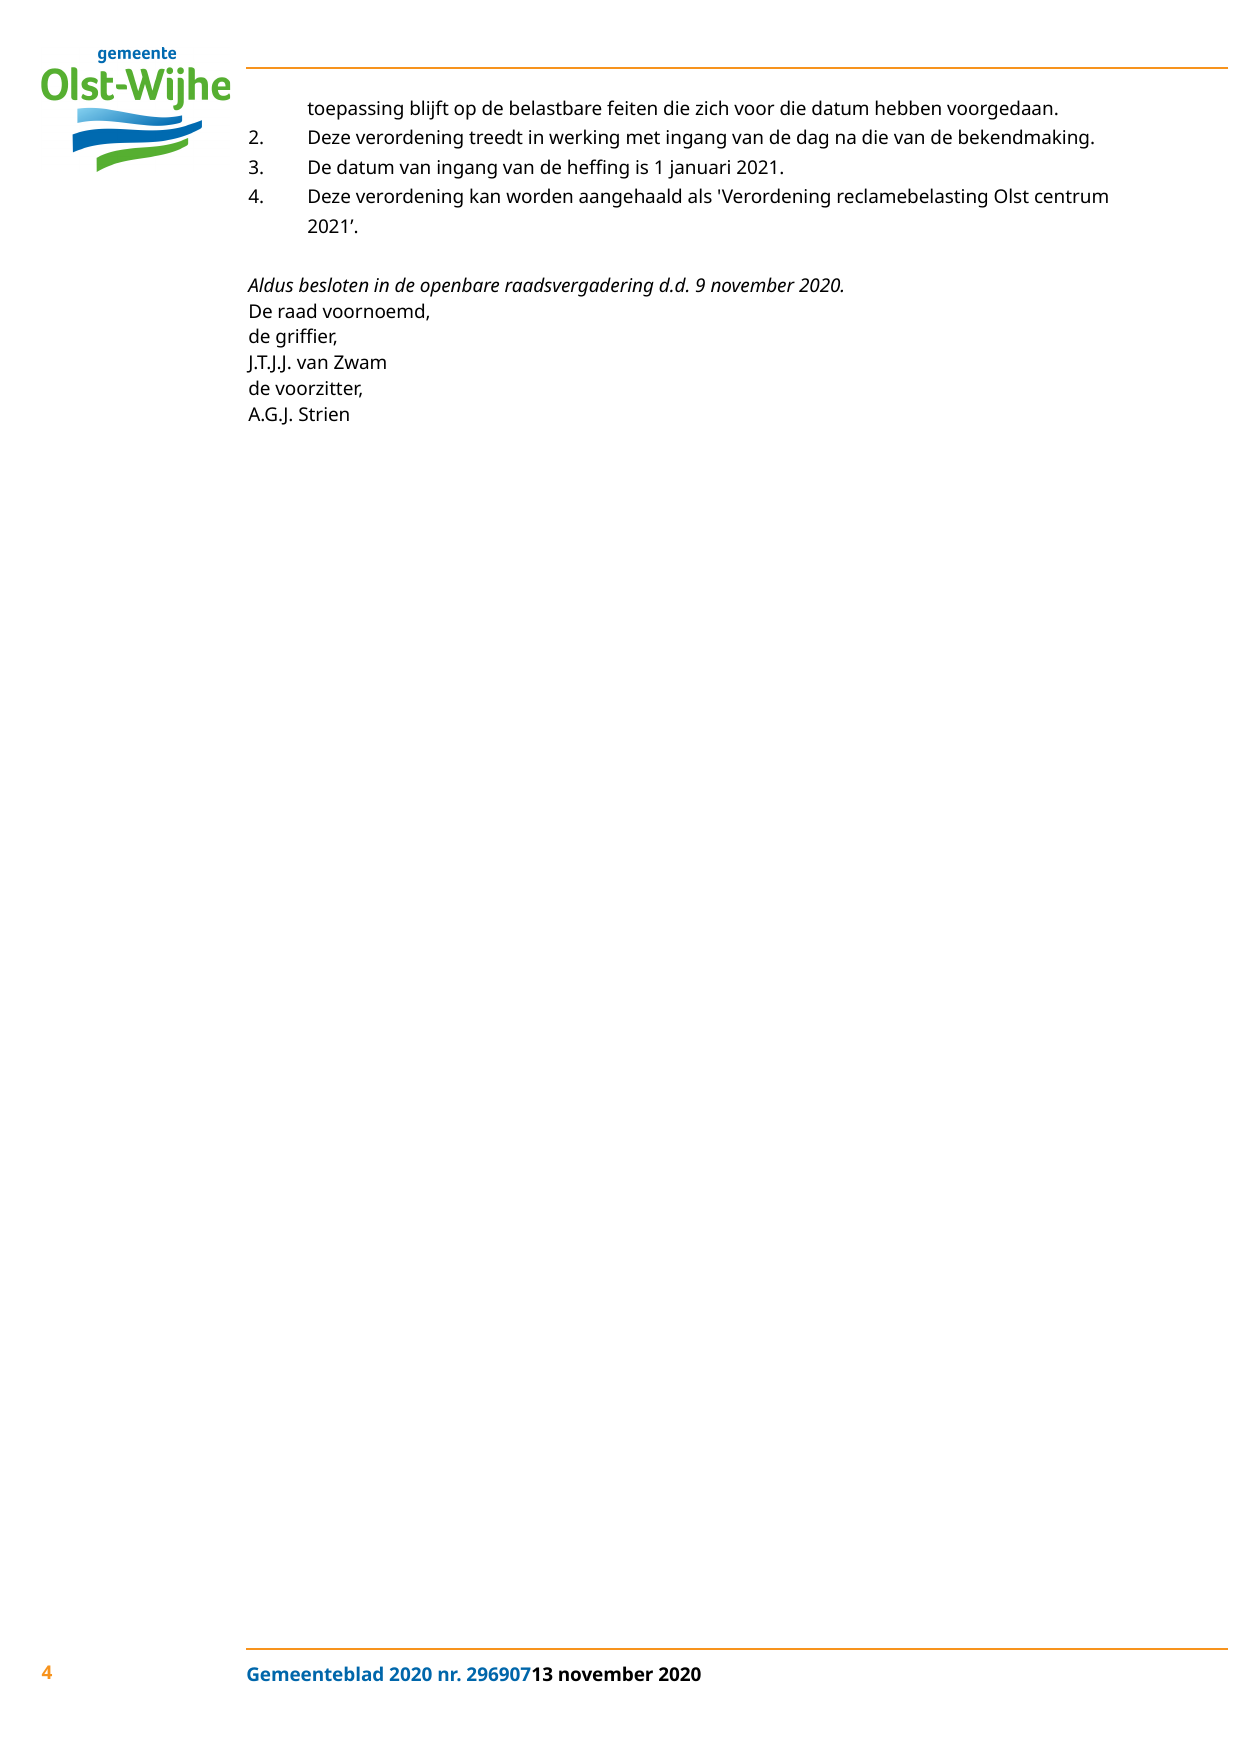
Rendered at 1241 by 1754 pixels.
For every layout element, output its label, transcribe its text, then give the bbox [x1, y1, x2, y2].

text A.G.J. Strien [248, 401, 1152, 427]
list Deze verordening treedt in werking met ingang van de dag na die van de bekendmaking. [248, 124, 1152, 150]
list Deze verordening kan worden aangehaald als 'Verordening reclamebelasting Olst centrum 2021’. [248, 183, 1152, 239]
text de griffier, [248, 324, 1152, 349]
text de voorzitter, [248, 375, 1152, 401]
text Aldus besloten in de openbare raadsvergadering d.d. 9 november 2020. [248, 272, 1152, 298]
picture [41, 47, 231, 172]
text De raad voornoemd, [248, 298, 1152, 324]
list toepassing blijft op de belastbare feiten die zich voor die datum hebben voorgedaan. [248, 95, 1152, 121]
text J.T.J.J. van Zwam [248, 349, 1152, 375]
list De datum van ingang van de heffing is 1 januari 2021. [248, 154, 1152, 180]
